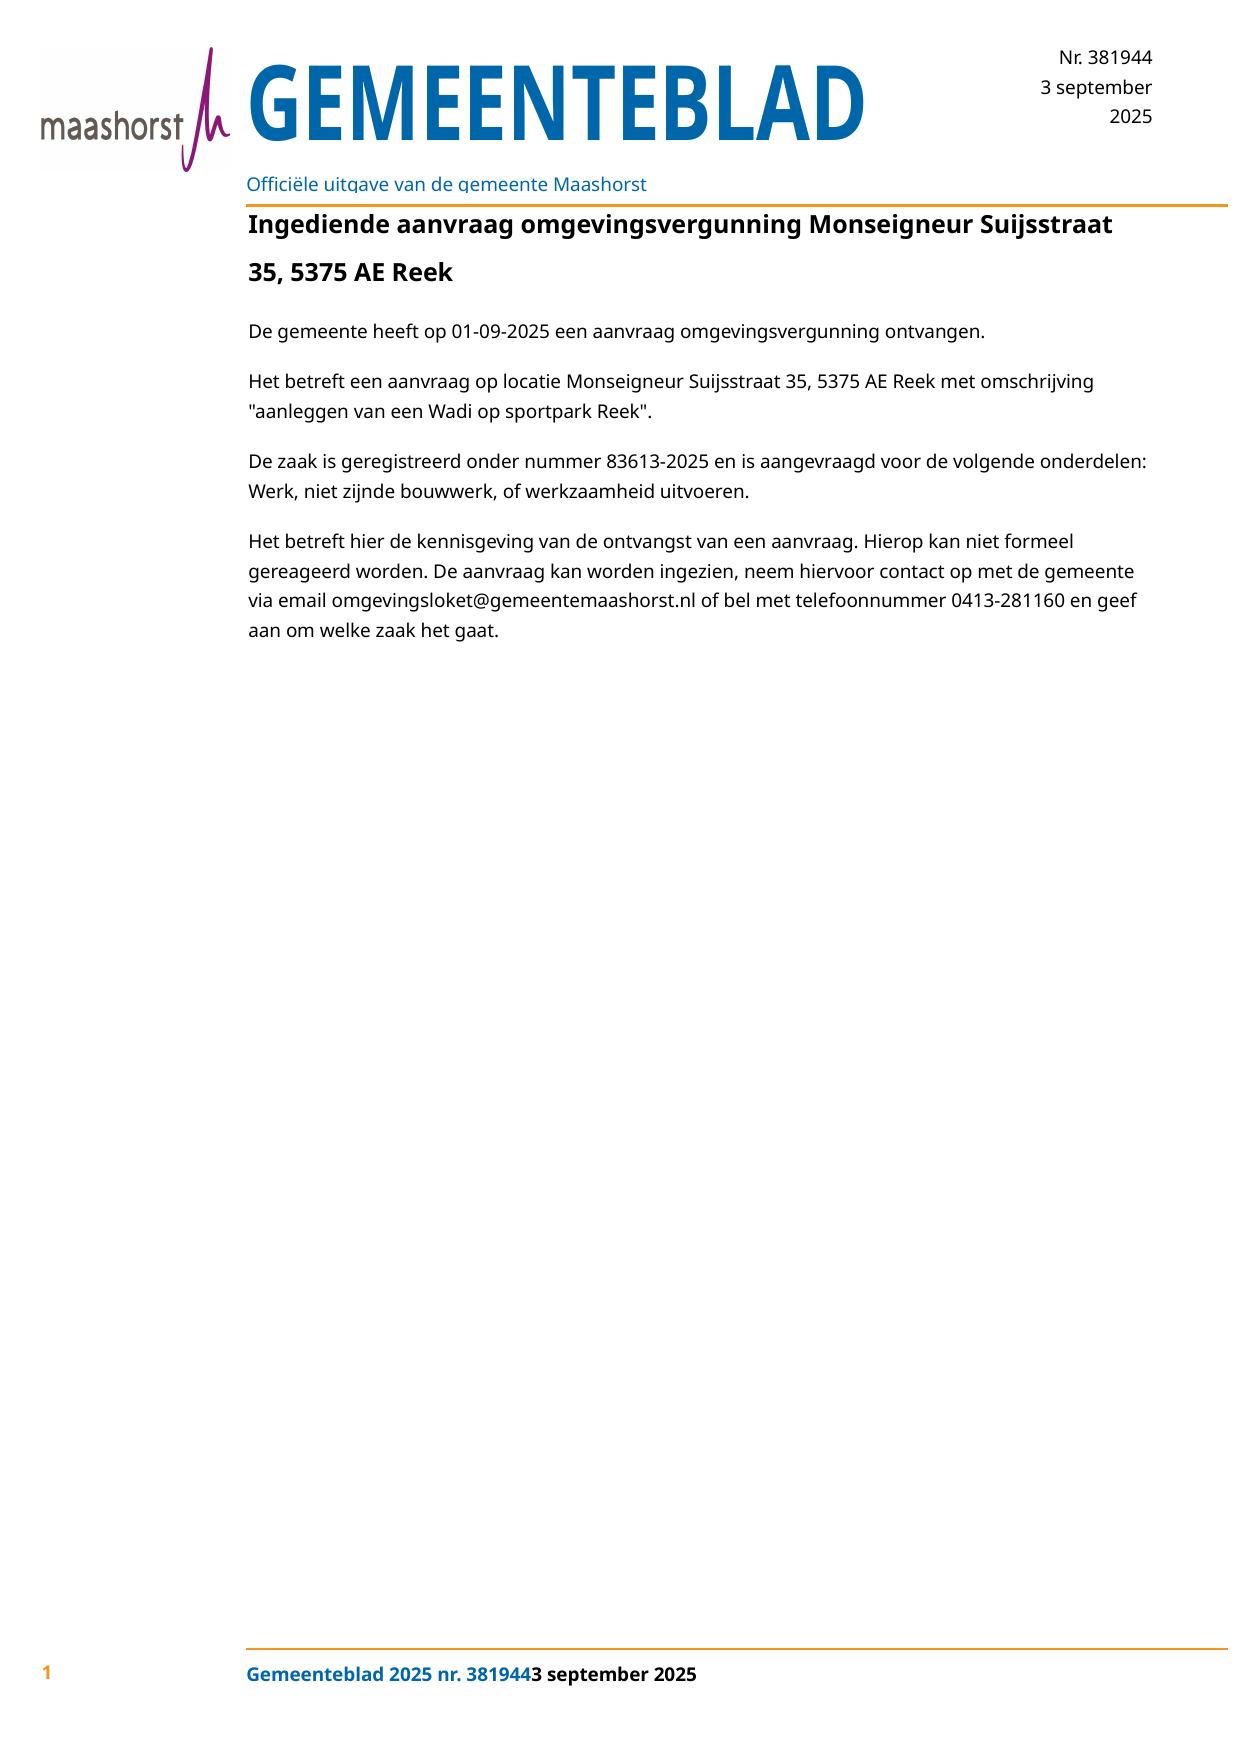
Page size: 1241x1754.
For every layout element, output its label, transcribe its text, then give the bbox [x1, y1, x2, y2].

text Het betreft hier de kennisgeving van de ontvangst van een aanvraag. Hierop kan niet formeel gereageerd worden. De aanvraag kan worden ingezien, neem hiervoor contact op met de gemeente via email omgevingsloket@gemeentemaashorst.nl of bel met telefoonnummer 0413-281160 en geef aan om welke zaak het gaat. [248, 528, 1152, 643]
picture [41, 47, 231, 172]
text De gemeente heeft op 01-09-2025 een aanvraag omgevingsvergunning ontvangen. [248, 318, 1152, 344]
text Ingediende aanvraag omgevingsvergunning Monseigneur Suijsstraat 35, 5375 AE Reek [248, 207, 1152, 288]
text Het betreft een aanvraag op locatie Monseigneur Suijsstraat 35, 5375 AE Reek met omschrijving "aanleggen van een Wadi op sportpark Reek". [248, 368, 1152, 424]
text De zaak is geregistreerd onder nummer 83613-2025 en is aangevraagd voor de volgende onderdelen: Werk, niet zijnde bouwwerk, of werkzaamheid uitvoeren. [248, 448, 1152, 504]
